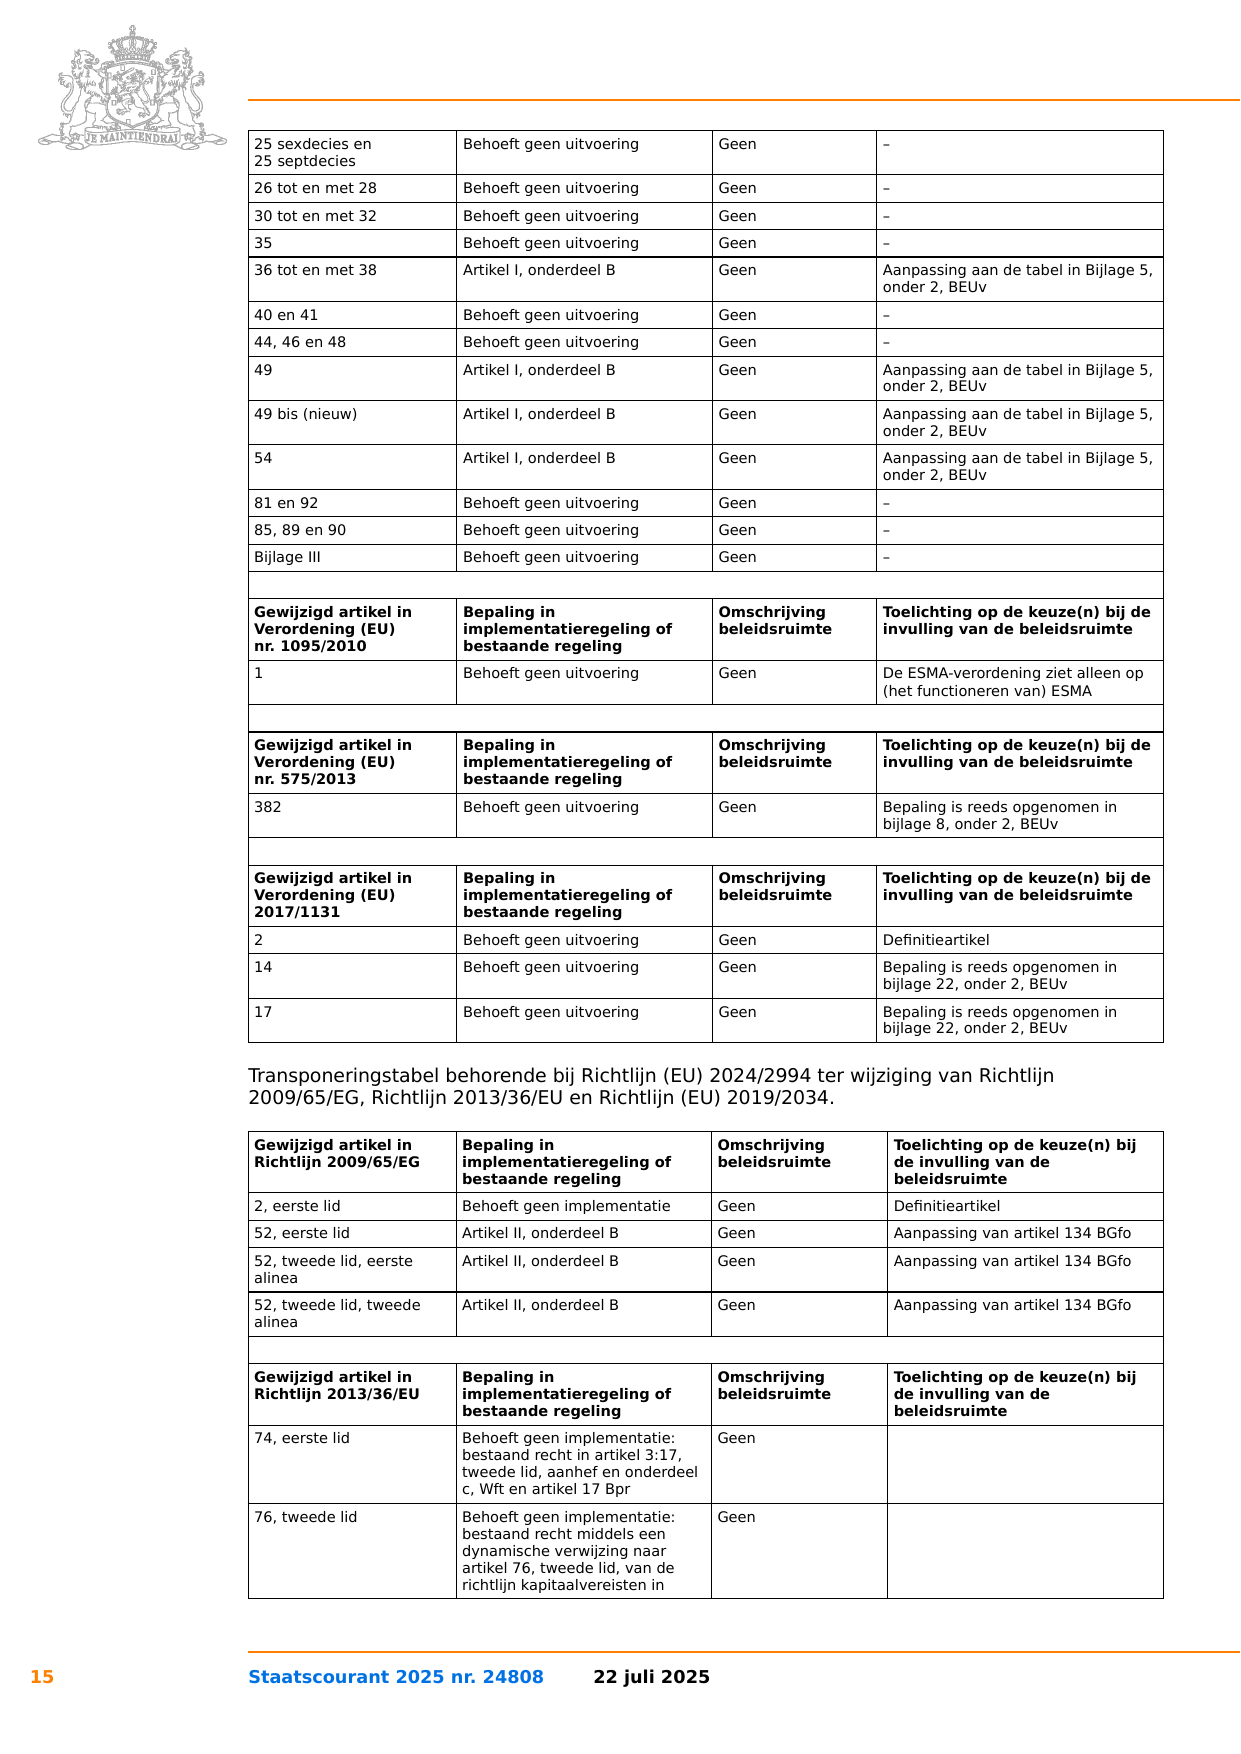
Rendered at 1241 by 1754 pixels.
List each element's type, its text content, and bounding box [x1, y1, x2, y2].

table_cell Behoeft geen uitvoering [457, 131, 712, 174]
table_cell Omschrijving beleidsruimte [713, 733, 876, 793]
table_cell 40 en 41 [249, 302, 456, 328]
table_cell Geen [712, 1221, 887, 1247]
table_cell 76, tweede lid [249, 1504, 456, 1598]
table_cell – [877, 302, 1163, 328]
table_cell Behoeft geen uitvoering [457, 545, 712, 571]
table_cell Aanpassing aan de tabel in Bijlage 5, onder 2, BEUv [877, 258, 1163, 301]
table_cell Gewijzigd artikel in Richtlijn 2013/36/EU [249, 1364, 456, 1424]
table_cell Geen [713, 445, 876, 489]
table_cell 382 [249, 794, 456, 837]
table_cell 54 [249, 445, 456, 489]
table_cell [249, 572, 1163, 598]
table_cell Behoeft geen uitvoering [457, 794, 712, 837]
table_cell Gewijzigd artikel in Verordening (EU) nr. 1095/2010 [249, 599, 456, 660]
table_cell Behoeft geen uitvoering [457, 954, 712, 998]
table_cell Omschrijving beleidsruimte [713, 866, 876, 926]
table_cell 2, eerste lid [249, 1193, 456, 1219]
table_cell De ESMA-verordening ziet alleen op (het functioneren van) ESMA [877, 661, 1163, 704]
table_header Toelichting op de keuze(n) bij de invulling van de beleidsruimte [888, 1132, 1163, 1192]
table_cell 35 [249, 230, 456, 256]
table_cell 36 tot en met 38 [249, 258, 456, 301]
table_cell [249, 1337, 1163, 1363]
table_cell 52, eerste lid [249, 1221, 456, 1247]
table_cell Geen [713, 661, 876, 704]
table_cell Behoeft geen uitvoering [457, 999, 712, 1042]
table_cell Behoeft geen uitvoering [457, 517, 712, 543]
table_cell Bepaling in implementatieregeling of bestaande regeling [457, 599, 712, 660]
table_cell Artikel II, onderdeel B [457, 1248, 711, 1291]
text Transponeringstabel behorende bij Richtlijn (EU) 2024/2994 ter wijziging van Richtlijn 2009/65/EG, Richtlijn 2013/36/EU en Richtlijn (EU) 2019/2034. [248, 1065, 1163, 1109]
table_cell 17 [249, 999, 456, 1042]
table_cell Behoeft geen uitvoering [457, 329, 712, 356]
table_cell Toelichting op de keuze(n) bij de invulling van de beleidsruimte [877, 733, 1163, 793]
table_cell Behoeft geen uitvoering [457, 203, 712, 229]
table_cell Bepaling in implementatieregeling of bestaande regeling [457, 1364, 711, 1424]
picture [38, 25, 227, 150]
table_cell Bijlage III [249, 545, 456, 571]
table_cell Bepaling in implementatieregeling of bestaande regeling [457, 866, 712, 926]
table_cell Behoeft geen implementatie: bestaand recht in artikel 3:17, tweede lid, aanhef en onderdeel c, Wft en artikel 17 Bpr [457, 1426, 711, 1503]
table_cell 26 tot en met 28 [249, 175, 456, 202]
table_cell Geen [712, 1426, 887, 1503]
table_cell 52, tweede lid, tweede alinea [249, 1293, 456, 1336]
table_cell 81 en 92 [249, 490, 456, 516]
table_cell – [877, 230, 1163, 256]
table_cell Geen [712, 1504, 887, 1598]
table_cell – [877, 175, 1163, 202]
table_cell Geen [713, 954, 876, 998]
table_cell Aanpassing van artikel 134 BGfo [888, 1248, 1163, 1291]
table_cell Geen [713, 230, 876, 256]
table_cell Artikel I, onderdeel B [457, 357, 712, 400]
table_header Gewijzigd artikel in Richtlijn 2009/65/EG [249, 1132, 456, 1192]
table_cell Geen [713, 203, 876, 229]
table_header Omschrijving beleidsruimte [712, 1132, 887, 1192]
table_cell Artikel I, onderdeel B [457, 258, 712, 301]
table_cell Geen [713, 490, 876, 516]
table_cell Bepaling is reeds opgenomen in bijlage 8, onder 2, BEUv [877, 794, 1163, 837]
table_cell 49 bis (nieuw) [249, 401, 456, 444]
table_cell Toelichting op de keuze(n) bij de invulling van de beleidsruimte [877, 599, 1163, 660]
table_cell – [877, 490, 1163, 516]
table_cell – [877, 517, 1163, 543]
table_cell Behoeft geen implementatie: bestaand recht middels een dynamische verwijzing naar artikel 76, tweede lid, van de richtlijn kapitaalvereisten in [457, 1504, 711, 1598]
table_cell Gewijzigd artikel in Verordening (EU) nr. 575/2013 [249, 733, 456, 793]
table_cell Geen [713, 175, 876, 202]
table_cell [249, 705, 1163, 731]
table_cell Geen [712, 1193, 887, 1219]
table_cell Behoeft geen uitvoering [457, 661, 712, 704]
table_cell Geen [713, 258, 876, 301]
table_cell Definitieartikel [877, 927, 1163, 953]
table_cell Toelichting op de keuze(n) bij de invulling van de beleidsruimte [877, 866, 1163, 926]
table_cell Geen [712, 1293, 887, 1336]
table_cell Gewijzigd artikel in Verordening (EU) 2017/1131 [249, 866, 456, 926]
table_cell 1 [249, 661, 456, 704]
table_cell [888, 1504, 1163, 1598]
table_cell Bepaling in implementatieregeling of bestaande regeling [457, 733, 712, 793]
table_cell Geen [713, 545, 876, 571]
table_cell Aanpassing aan de tabel in Bijlage 5, onder 2, BEUv [877, 401, 1163, 444]
table_cell Artikel II, onderdeel B [457, 1221, 711, 1247]
table_cell Omschrijving beleidsruimte [713, 599, 876, 660]
table_cell – [877, 131, 1163, 174]
table_cell Artikel II, onderdeel B [457, 1293, 711, 1336]
table_cell Behoeft geen uitvoering [457, 490, 712, 516]
table_cell Geen [712, 1248, 887, 1291]
table_cell Artikel I, onderdeel B [457, 401, 712, 444]
table_cell Geen [713, 999, 876, 1042]
table_cell Omschrijving beleidsruimte [712, 1364, 887, 1424]
table_cell – [877, 545, 1163, 571]
table_cell [249, 838, 1163, 864]
table_cell Bepaling is reeds opgenomen in bijlage 22, onder 2, BEUv [877, 954, 1163, 998]
table_cell Geen [713, 131, 876, 174]
table_cell 74, eerste lid [249, 1426, 456, 1503]
table_cell 2 [249, 927, 456, 953]
table_cell 44, 46 en 48 [249, 329, 456, 356]
table_cell Geen [713, 401, 876, 444]
table_cell Behoeft geen uitvoering [457, 175, 712, 202]
table_cell 25 sexdecies en 25 septdecies [249, 131, 456, 174]
table_cell Geen [713, 302, 876, 328]
table_cell 49 [249, 357, 456, 400]
table_cell Geen [713, 357, 876, 400]
table_cell Geen [713, 794, 876, 837]
table_cell – [877, 329, 1163, 356]
table_cell [888, 1426, 1163, 1503]
table_cell Geen [713, 927, 876, 953]
table_cell 30 tot en met 32 [249, 203, 456, 229]
table_cell Toelichting op de keuze(n) bij de invulling van de beleidsruimte [888, 1364, 1163, 1424]
table_cell Aanpassing van artikel 134 BGfo [888, 1293, 1163, 1336]
table_cell 52, tweede lid, eerste alinea [249, 1248, 456, 1291]
table_cell Artikel I, onderdeel B [457, 445, 712, 489]
table_cell Geen [713, 329, 876, 356]
table_header Bepaling in implementatieregeling of bestaande regeling [457, 1132, 711, 1192]
table_cell 85, 89 en 90 [249, 517, 456, 543]
table_cell Behoeft geen uitvoering [457, 230, 712, 256]
table_cell Definitieartikel [888, 1193, 1163, 1219]
table_cell – [877, 203, 1163, 229]
table_cell Aanpassing aan de tabel in Bijlage 5, onder 2, BEUv [877, 445, 1163, 489]
table_cell Aanpassing van artikel 134 BGfo [888, 1221, 1163, 1247]
table_cell Geen [713, 517, 876, 543]
table_cell Behoeft geen uitvoering [457, 927, 712, 953]
table_cell Bepaling is reeds opgenomen in bijlage 22, onder 2, BEUv [877, 999, 1163, 1042]
table_cell Behoeft geen implementatie [457, 1193, 711, 1219]
table_cell Behoeft geen uitvoering [457, 302, 712, 328]
table_cell 14 [249, 954, 456, 998]
table_cell Aanpassing aan de tabel in Bijlage 5, onder 2, BEUv [877, 357, 1163, 400]
